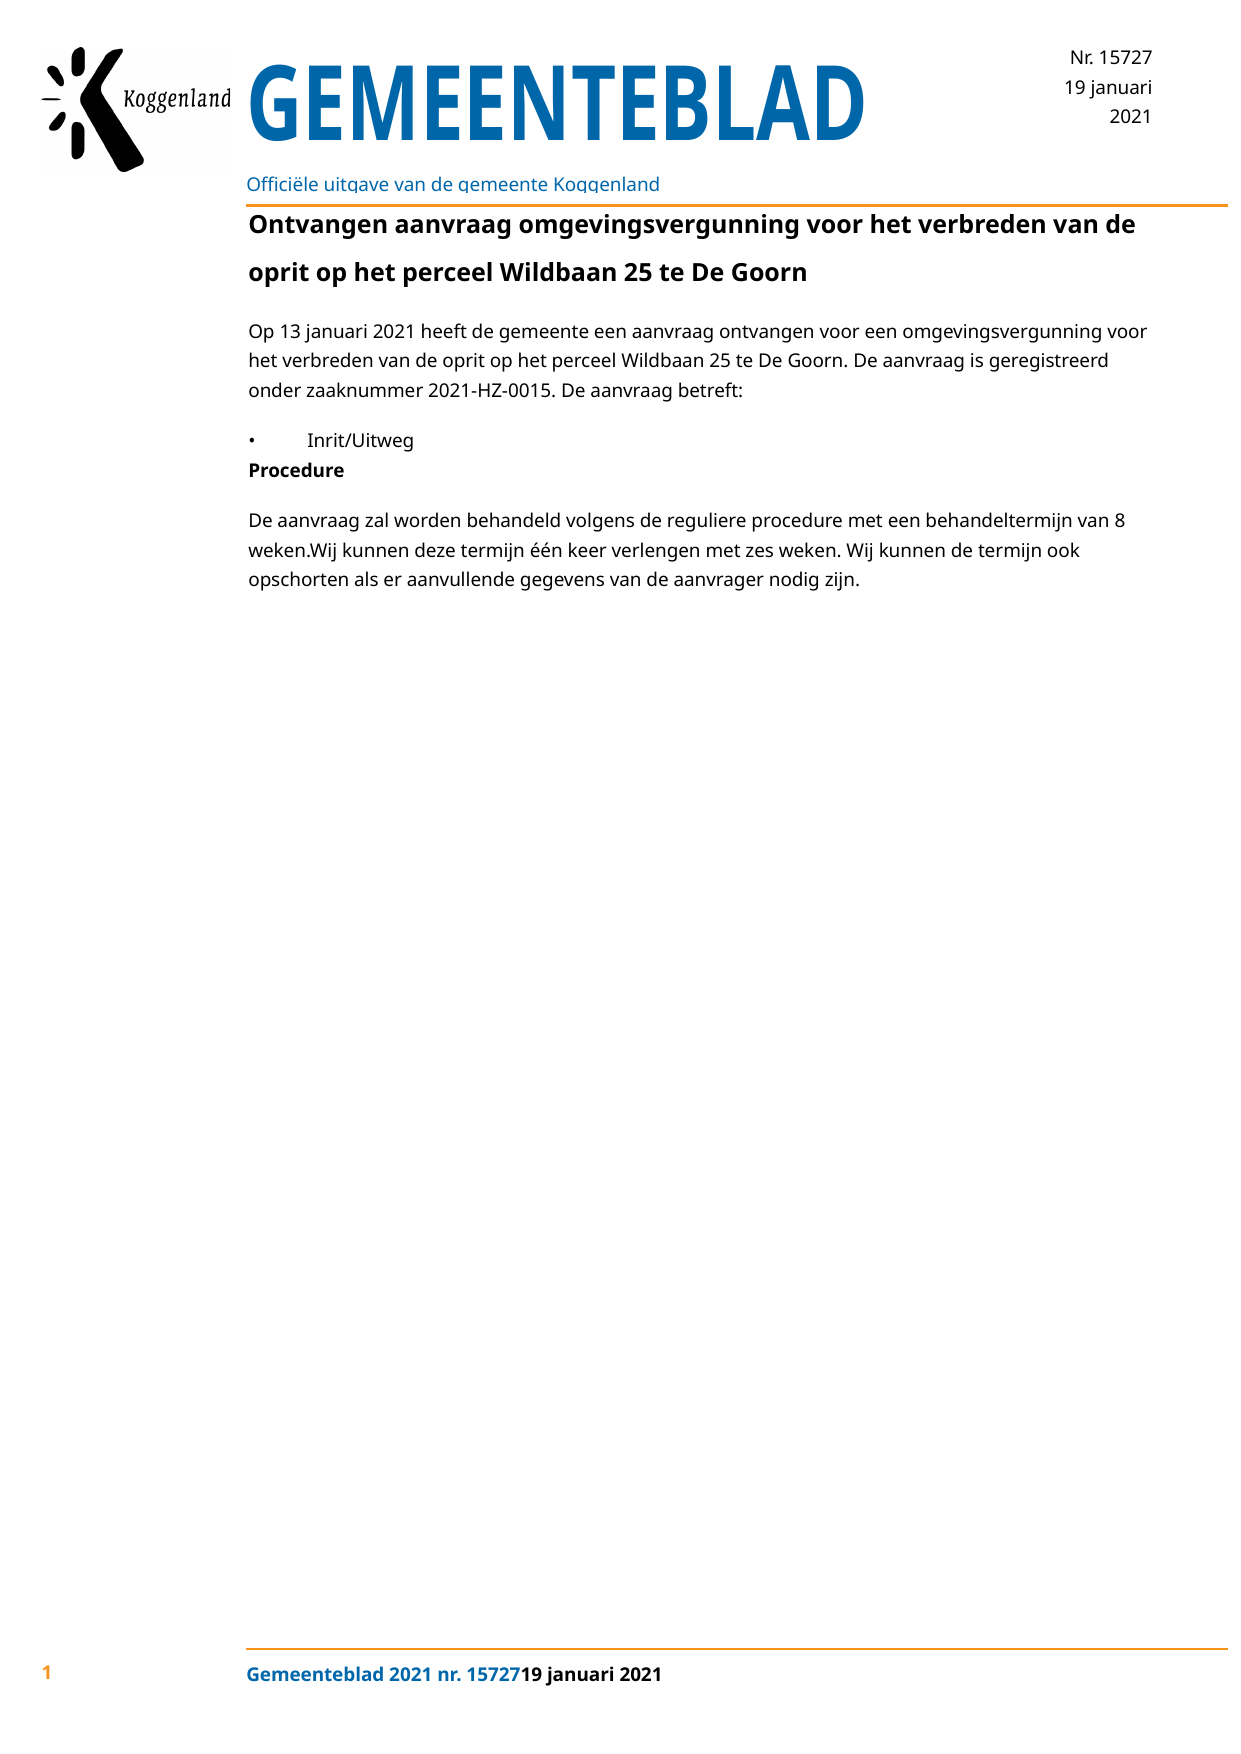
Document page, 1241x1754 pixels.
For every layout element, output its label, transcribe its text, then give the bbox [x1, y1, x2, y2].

text De aanvraag zal worden behandeld volgens de reguliere procedure met een behandeltermijn van 8 weken.Wij kunnen deze termijn één keer verlengen met zes weken. Wij kunnen de termijn ook opschorten als er aanvullende gegevens van de aanvrager nodig zijn. [248, 507, 1152, 592]
text Ontvangen aanvraag omgevingsvergunning voor het verbreden van de oprit op het perceel Wildbaan 25 te De Goorn [248, 207, 1152, 288]
picture [41, 47, 231, 172]
text Op 13 januari 2021 heeft de gemeente een aanvraag ontvangen voor een omgevingsvergunning voor het verbreden van de oprit op het perceel Wildbaan 25 te De Goorn. De aanvraag is geregistreerd onder zaaknummer 2021-HZ-0015. De aanvraag betreft: [248, 318, 1152, 403]
text Procedure [248, 457, 1152, 483]
list Inrit/Uitweg [248, 427, 1152, 453]
